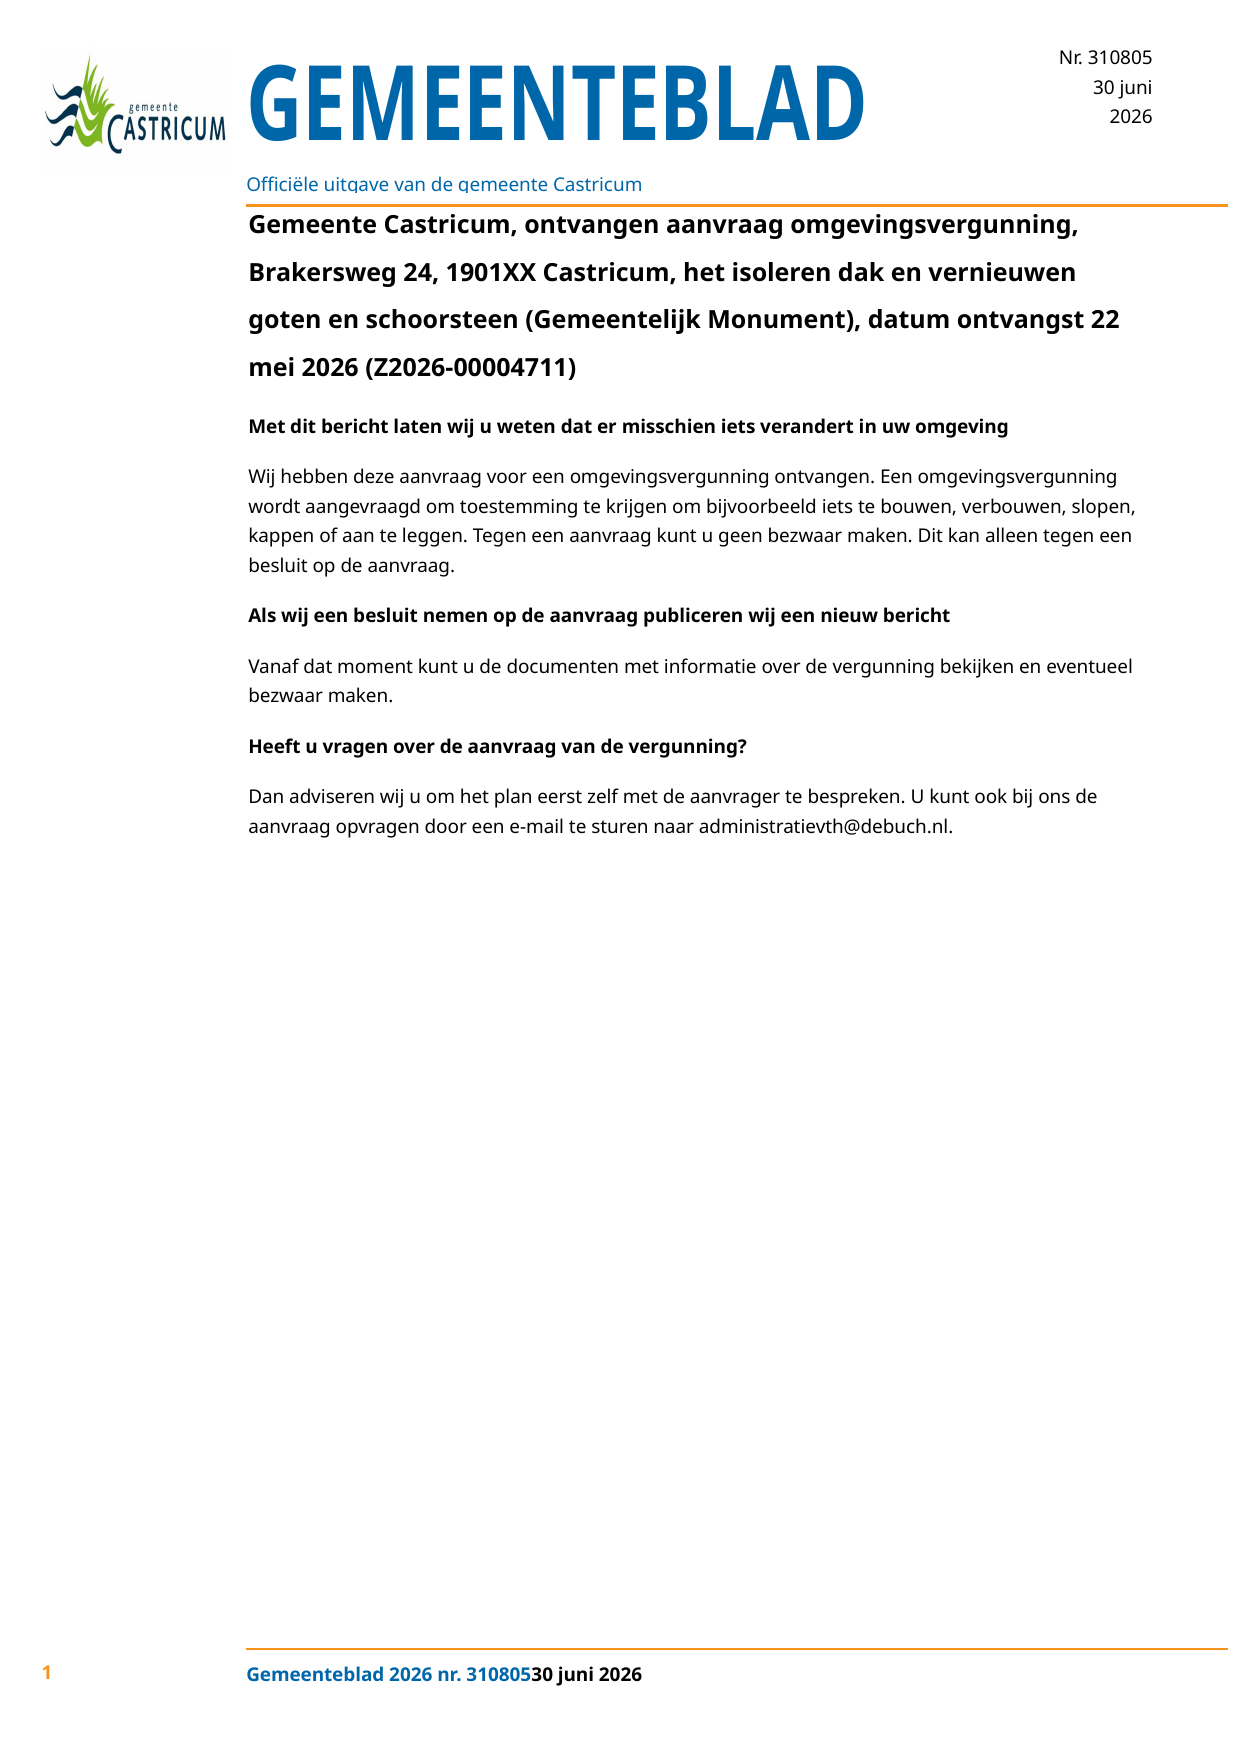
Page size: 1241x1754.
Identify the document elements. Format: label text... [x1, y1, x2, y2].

text Dan adviseren wij u om het plan eerst zelf met de aanvrager te bespreken. U kunt ook bij ons de aanvraag opvragen door een e-mail te sturen naar administratievth@debuch.nl. [248, 783, 1152, 839]
text Heeft u vragen over de aanvraag van de vergunning? [248, 733, 1152, 759]
picture [41, 47, 231, 172]
text Vanaf dat moment kunt u de documenten met informatie over de vergunning bekijken en eventueel bezwaar maken. [248, 653, 1152, 708]
text Wij hebben deze aanvraag voor een omgevingsvergunning ontvangen. Een omgevingsvergunning wordt aangevraagd om toestemming te krijgen om bijvoorbeeld iets te bouwen, verbouwen, slopen, kappen of aan te leggen. Tegen een aanvraag kunt u geen bezwaar maken. Dit kan alleen tegen een besluit op de aanvraag. [248, 463, 1152, 578]
text Met dit bericht laten wij u weten dat er misschien iets verandert in uw omgeving [248, 413, 1152, 439]
text Gemeente Castricum, ontvangen aanvraag omgevingsvergunning, Brakersweg 24, 1901XX Castricum, het isoleren dak en vernieuwen goten en schoorsteen (Gemeentelijk Monument), datum ontvangst 22 mei 2026 (Z2026-00004711) [248, 207, 1152, 384]
text Als wij een besluit nemen op de aanvraag publiceren wij een nieuw bericht [248, 603, 1152, 628]
